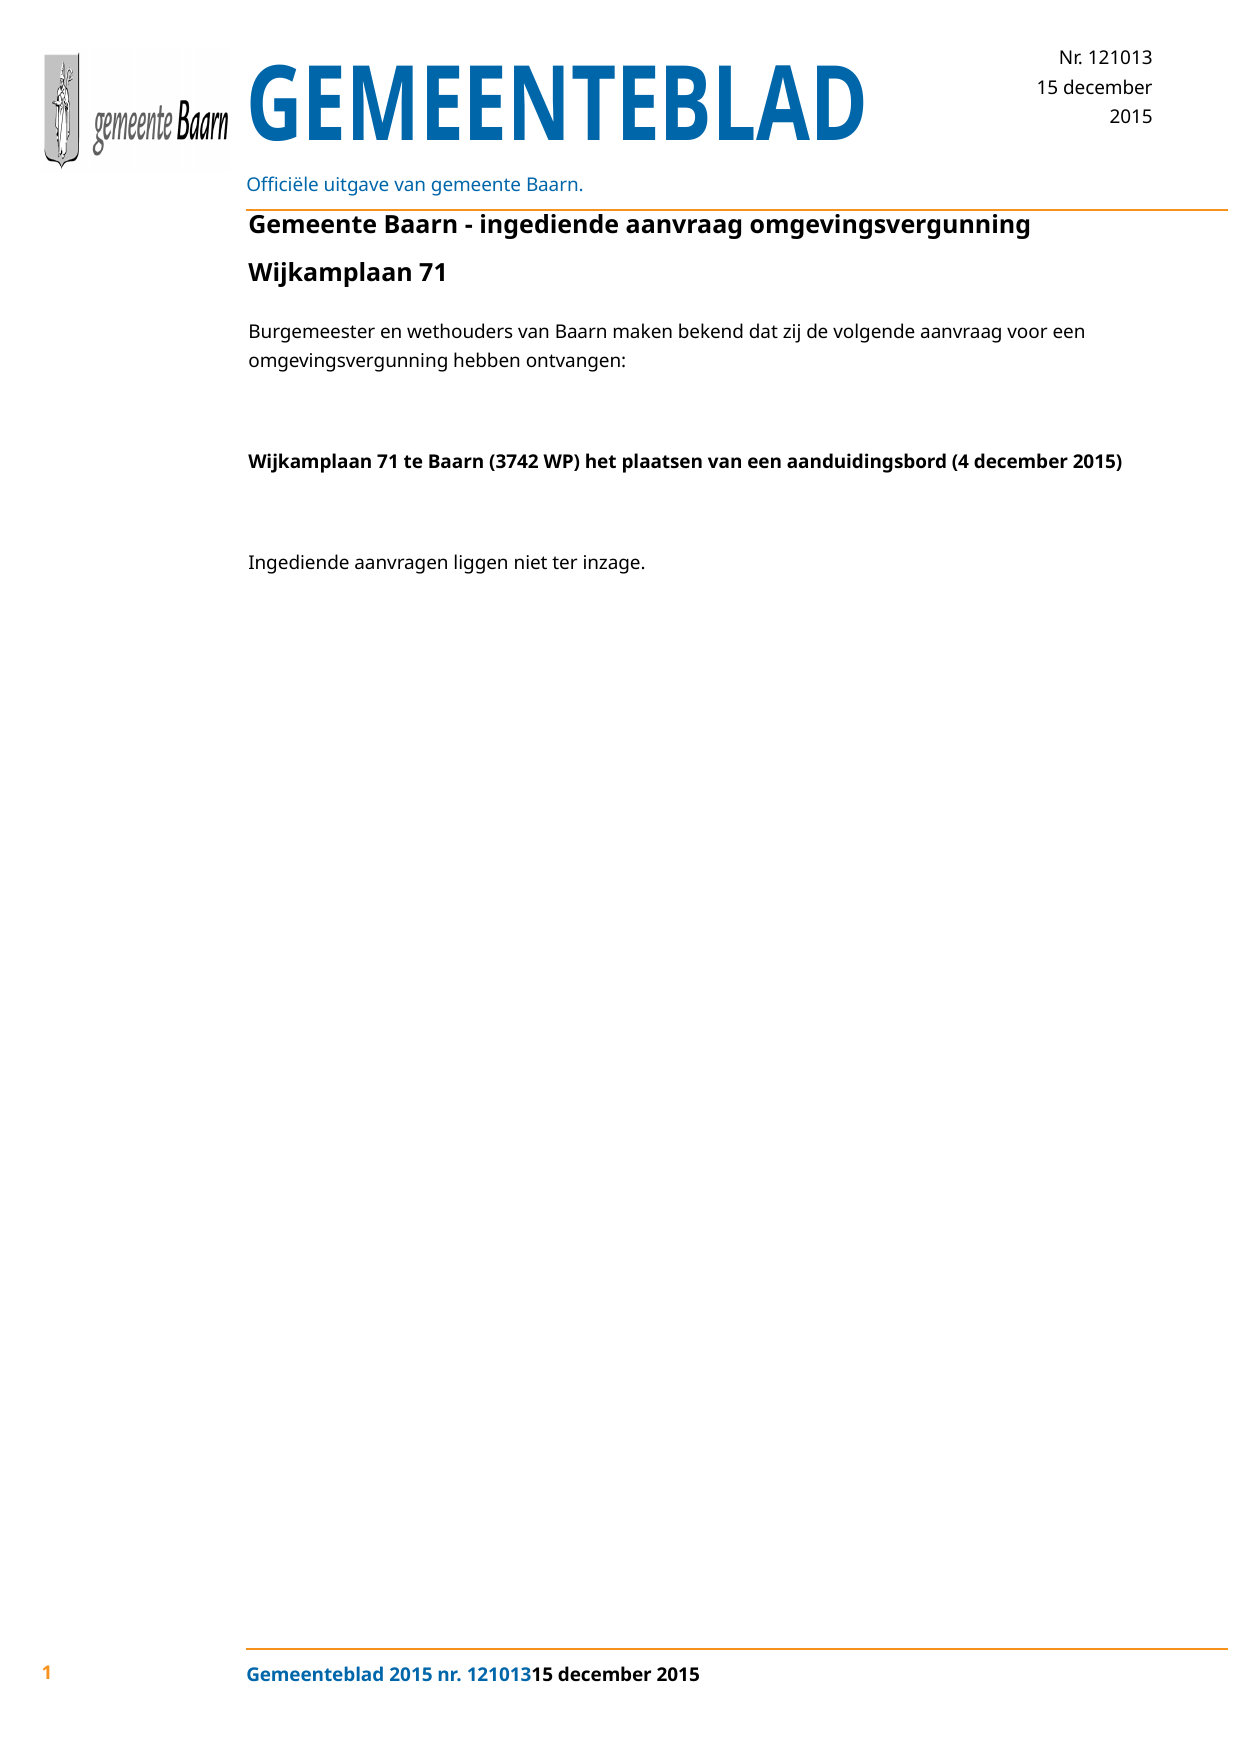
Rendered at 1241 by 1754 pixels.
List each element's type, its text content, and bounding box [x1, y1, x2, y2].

text Wijkamplaan 71 te Baarn (3742 WP) het plaatsen van een aanduidingsbord (4 december 2015) [248, 448, 1152, 474]
picture [41, 47, 231, 172]
text Ingediende aanvragen liggen niet ter inzage. [248, 549, 1152, 575]
text Burgemeester en wethouders van Baarn maken bekend dat zij de volgende aanvraag voor een omgevingsvergunning hebben ontvangen: [248, 318, 1152, 373]
text Gemeente Baarn - ingediende aanvraag omgevingsvergunning Wijkamplaan 71 [248, 211, 1152, 288]
